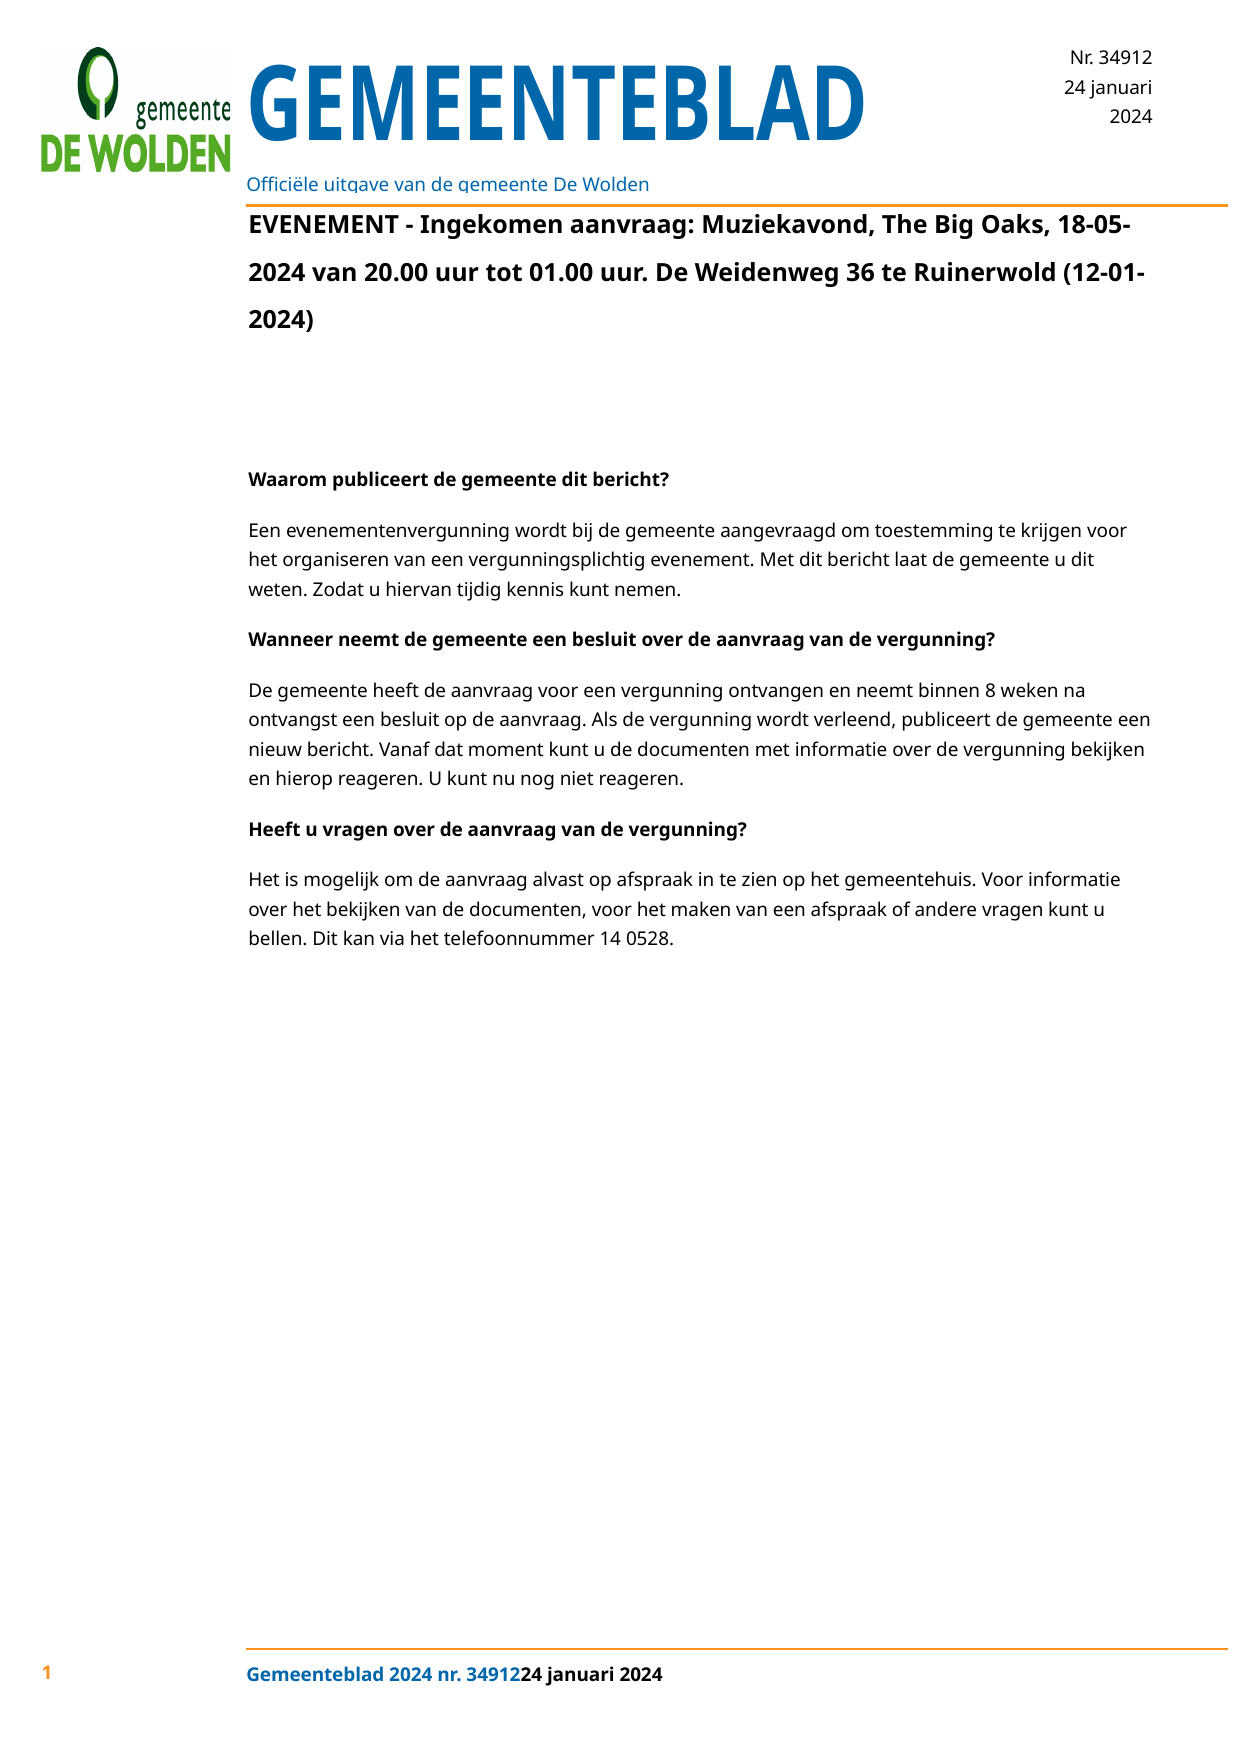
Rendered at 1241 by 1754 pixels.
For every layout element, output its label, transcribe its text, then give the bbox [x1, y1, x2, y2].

text Een evenementenvergunning wordt bij de gemeente aangevraagd om toestemming te krijgen voor het organiseren van een vergunningsplichtig evenement. Met dit bericht laat de gemeente u dit weten. Zodat u hiervan tijdig kennis kunt nemen. [248, 517, 1152, 602]
text Heeft u vragen over de aanvraag van de vergunning? [248, 816, 1152, 842]
picture [41, 47, 231, 172]
text Waarom publiceert de gemeente dit bericht? [248, 466, 1152, 492]
text Wanneer neemt de gemeente een besluit over de aanvraag van de vergunning? [248, 626, 1152, 652]
text Het is mogelijk om de aanvraag alvast op afspraak in te zien op het gemeentehuis. Voor informatie over het bekijken van de documenten, voor het maken van een afspraak of andere vragen kunt u bellen. Dit kan via het telefoonnummer 14 0528. [248, 866, 1152, 951]
text EVENEMENT - Ingekomen aanvraag: Muziekavond, The Big Oaks, 18-05-2024 van 20.00 uur tot 01.00 uur. De Weidenweg 36 te Ruinerwold (12-01-2024) [248, 207, 1152, 336]
text De gemeente heeft de aanvraag voor een vergunning ontvangen en neemt binnen 8 weken na ontvangst een besluit op de aanvraag. Als de vergunning wordt verleend, publiceert de gemeente een nieuw bericht. Vanaf dat moment kunt u de documenten met informatie over de vergunning bekijken en hierop reageren. U kunt nu nog niet reageren. [248, 677, 1152, 791]
